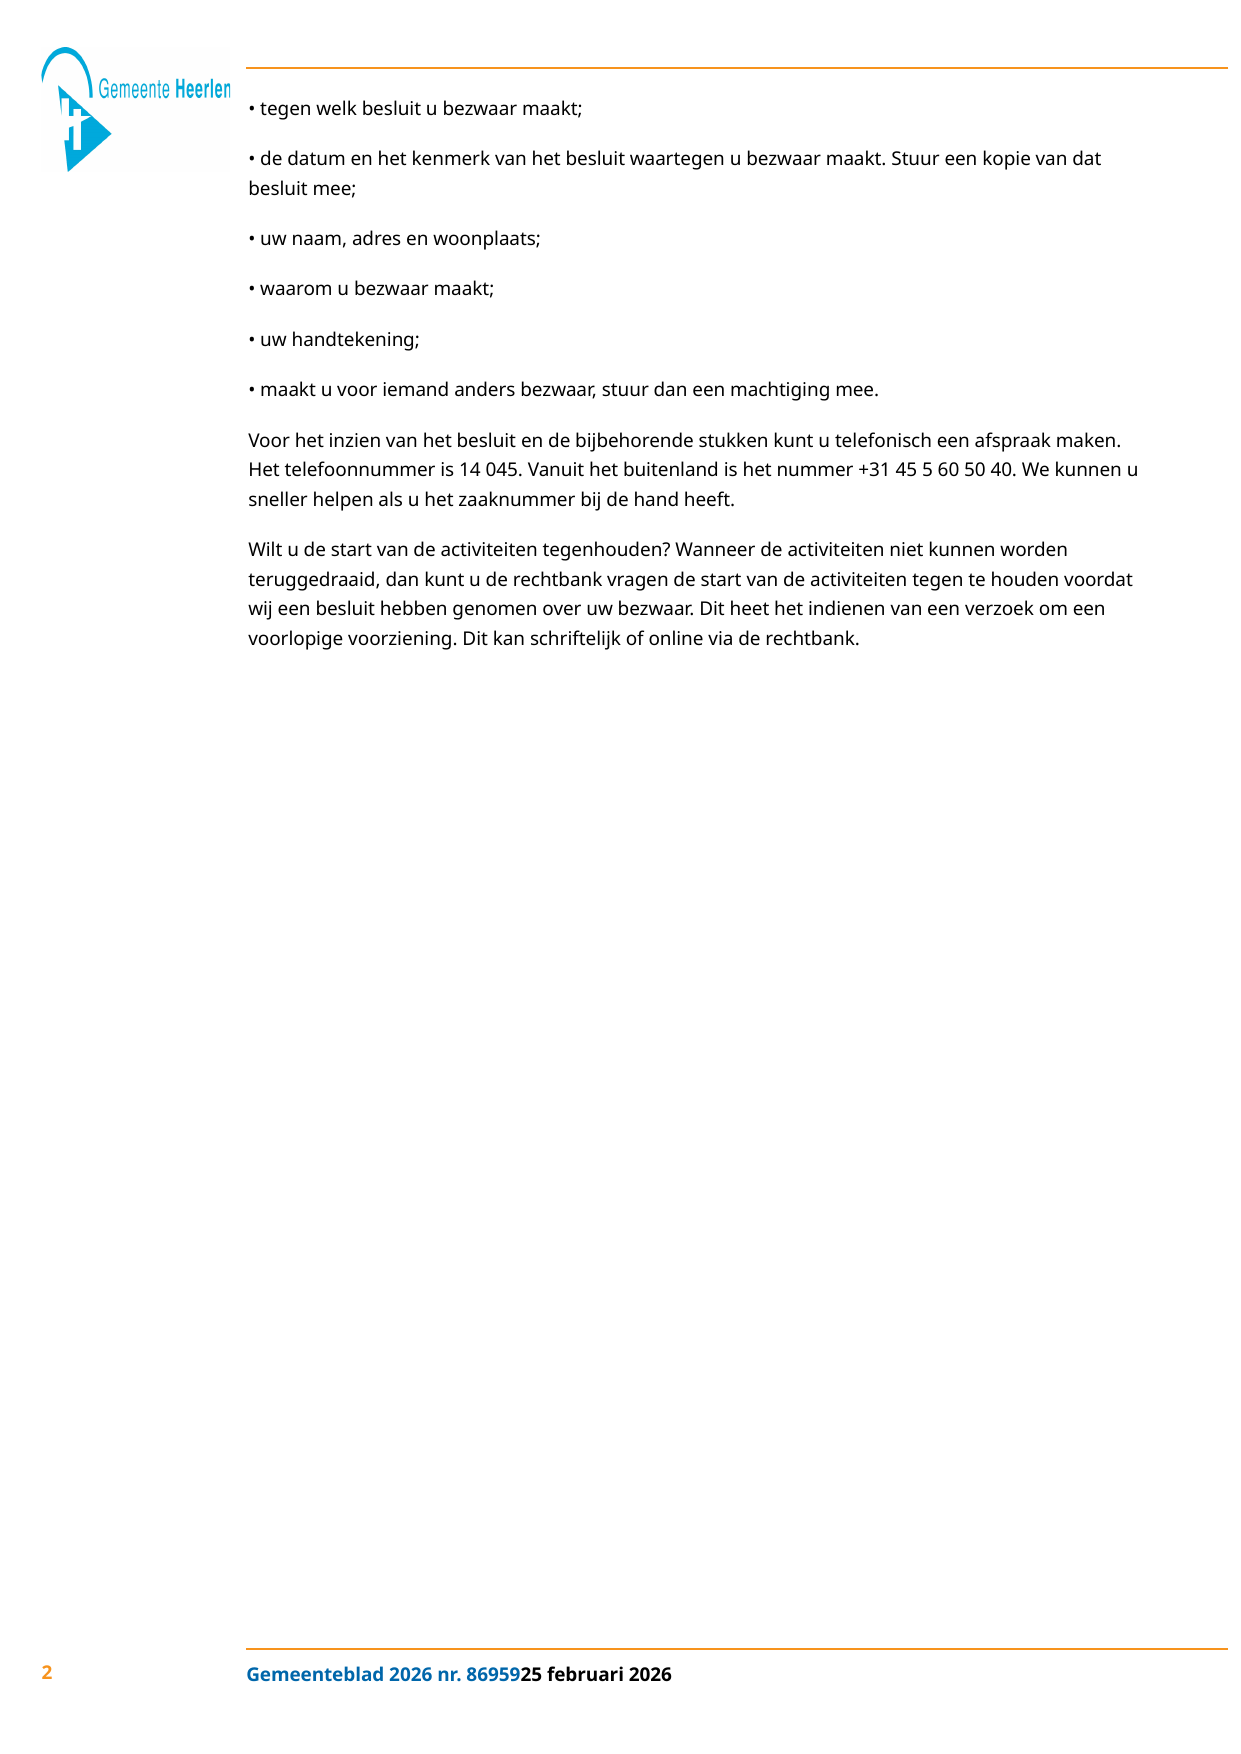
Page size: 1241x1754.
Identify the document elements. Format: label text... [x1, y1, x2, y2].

text Voor het inzien van het besluit en de bijbehorende stukken kunt u telefonisch een afspraak maken. Het telefoonnummer is 14 045. Vanuit het buitenland is het nummer +31 45 5 60 50 40. We kunnen u sneller helpen als u het zaaknummer bij de hand heeft. [248, 427, 1152, 512]
text • de datum en het kenmerk van het besluit waartegen u bezwaar maakt. Stuur een kopie van dat besluit mee; [248, 145, 1152, 201]
text • waarom u bezwaar maakt; [248, 276, 1152, 301]
text • maakt u voor iemand anders bezwaar, stuur dan een machtiging mee. [248, 376, 1152, 402]
picture [41, 47, 59, 70]
text • uw handtekening; [248, 326, 1152, 352]
text • uw naam, adres en woonplaats; [248, 225, 1152, 251]
text Wilt u de start van de activiteiten tegenhouden? Wanneer de activiteiten niet kunnen worden teruggedraaid, dan kunt u de rechtbank vragen de start van de activiteiten tegen te houden voordat wij een besluit hebben genomen over uw bezwaar. Dit heet het indienen van een verzoek om een voorlopige voorziening. Dit kan schriftelijk of online via de rechtbank. [248, 536, 1152, 651]
picture [41, 47, 231, 172]
text • tegen welk besluit u bezwaar maakt; [248, 95, 1152, 121]
